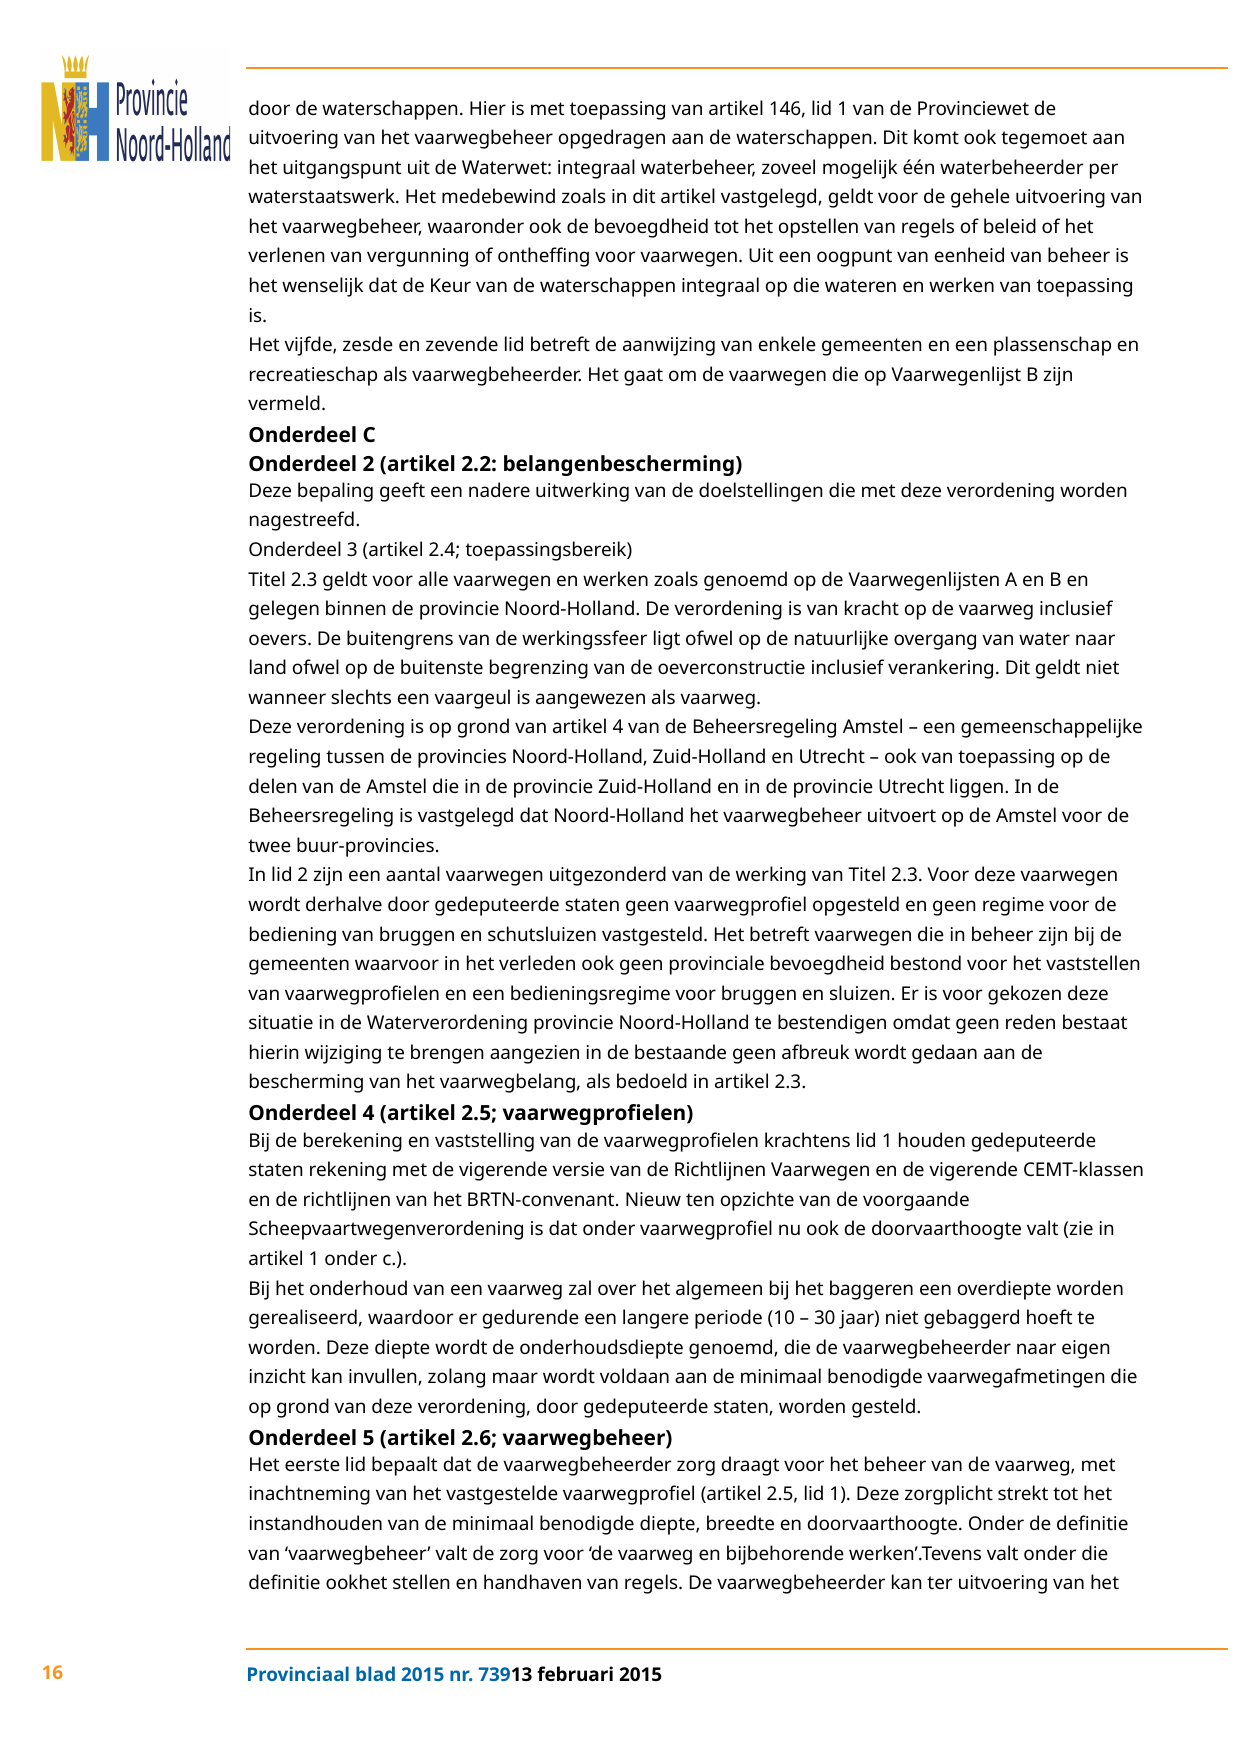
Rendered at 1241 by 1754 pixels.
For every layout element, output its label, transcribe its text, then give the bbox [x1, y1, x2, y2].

text In lid 2 zijn een aantal vaarwegen uitgezonderd van de werking van Titel 2.3. Voor deze vaarwegen wordt derhalve door gedeputeerde staten geen vaarwegprofiel opgesteld en geen regime voor de bediening van bruggen en schutsluizen vastgesteld. Het betreft vaarwegen die in beheer zijn bij de gemeenten waarvoor in het verleden ook geen provinciale bevoegdheid bestond voor het vaststellen van vaarwegprofielen en een bedieningsregime voor bruggen en sluizen. Er is voor gekozen deze situatie in de Waterverordening provincie Noord-Holland te bestendigen omdat geen reden bestaat hierin wijziging te brengen aangezien in de bestaande geen afbreuk wordt gedaan aan de bescherming van het vaarwegbelang, als bedoeld in artikel 2.3. [248, 862, 1152, 1094]
text Deze verordening is op grond van artikel 4 van de Beheersregeling Amstel – een gemeenschappelijke regeling tussen de provincies Noord-Holland, Zuid-Holland en Utrecht – ook van toepassing op de delen van de Amstel die in de provincie Zuid-Holland en in de provincie Utrecht liggen. In de Beheersregeling is vastgelegd dat Noord-Holland het vaarwegbeheer uitvoert op de Amstel voor de twee buur-provincies. [248, 714, 1152, 858]
picture [41, 47, 231, 172]
text Deze bepaling geeft een nadere uitwerking van de doelstellingen die met deze verordening worden nagestreefd. [248, 477, 1152, 532]
text Onderdeel 5 (artikel 2.6; vaarwegbeheer) [248, 1423, 1152, 1451]
text Het vijfde, zesde en zevende lid betreft de aanwijzing van enkele gemeenten en een plassenschap en recreatieschap als vaarwegbeheerder. Het gaat om de vaarwegen die op Vaarwegenlijst B zijn vermeld. [248, 331, 1152, 416]
text Onderdeel 4 (artikel 2.5; vaarwegprofielen) [248, 1098, 1152, 1127]
text Titel 2.3 geldt voor alle vaarwegen en werken zoals genoemd op de Vaarwegenlijsten A en B en gelegen binnen de provincie Noord-Holland. De verordening is van kracht op de vaarweg inclusief oevers. De buitengrens van de werkingssfeer ligt ofwel op de natuurlijke overgang van water naar land ofwel op de buitenste begrenzing van de oeverconstructie inclusief verankering. Dit geldt niet wanneer slechts een vaargeul is aangewezen als vaarweg. [248, 566, 1152, 710]
text Onderdeel C [248, 420, 1152, 449]
text Bij het onderhoud van een vaarweg zal over het algemeen bij het baggeren een overdiepte worden gerealiseerd, waardoor er gedurende een langere periode (10 – 30 jaar) niet gebaggerd hoeft te worden. Deze diepte wordt de onderhoudsdiepte genoemd, die de vaarwegbeheerder naar eigen inzicht kan invullen, zolang maar wordt voldaan aan de minimaal benodigde vaarwegafmetingen die op grond van deze verordening, door gedeputeerde staten, worden gesteld. [248, 1275, 1152, 1419]
text Het eerste lid bepaalt dat de vaarwegbeheerder zorg draagt voor het beheer van de vaarweg, met inachtneming van het vastgestelde vaarwegprofiel (artikel 2.5, lid 1). Deze zorgplicht strekt tot het instandhouden van de minimaal benodigde diepte, breedte en doorvaarthoogte. Onder de definitie van ‘vaarwegbeheer’ valt de zorg voor ‘de vaarweg en bijbehorende werken’.Tevens valt onder die definitie ookhet stellen en handhaven van regels. De vaarwegbeheerder kan ter uitvoering van het [248, 1451, 1152, 1595]
text Bij de berekening en vaststelling van de vaarwegprofielen krachtens lid 1 houden gedeputeerde staten rekening met de vigerende versie van de Richtlijnen Vaarwegen en de vigerende CEMT-klassen en de richtlijnen van het BRTN-convenant. Nieuw ten opzichte van de voorgaande Scheepvaartwegenverordening is dat onder vaarwegprofiel nu ook de doorvaarthoogte valt (zie in artikel 1 onder c.). [248, 1127, 1152, 1271]
text door de waterschappen. Hier is met toepassing van artikel 146, lid 1 van de Provinciewet de uitvoering van het vaarwegbeheer opgedragen aan de waterschappen. Dit komt ook tegemoet aan het uitgangspunt uit de Waterwet: integraal waterbeheer, zoveel mogelijk één waterbeheerder per waterstaatswerk. Het medebewind zoals in dit artikel vastgelegd, geldt voor de gehele uitvoering van het vaarwegbeheer, waaronder ook de bevoegdheid tot het opstellen van regels of beleid of het verlenen van vergunning of ontheffing voor vaarwegen. Uit een oogpunt van eenheid van beheer is het wenselijk dat de Keur van de waterschappen integraal op die wateren en werken van toepassing is. [248, 95, 1152, 328]
text Onderdeel 3 (artikel 2.4; toepassingsbereik) [248, 536, 1152, 562]
text Onderdeel 2 (artikel 2.2: belangenbescherming) [248, 449, 1152, 477]
